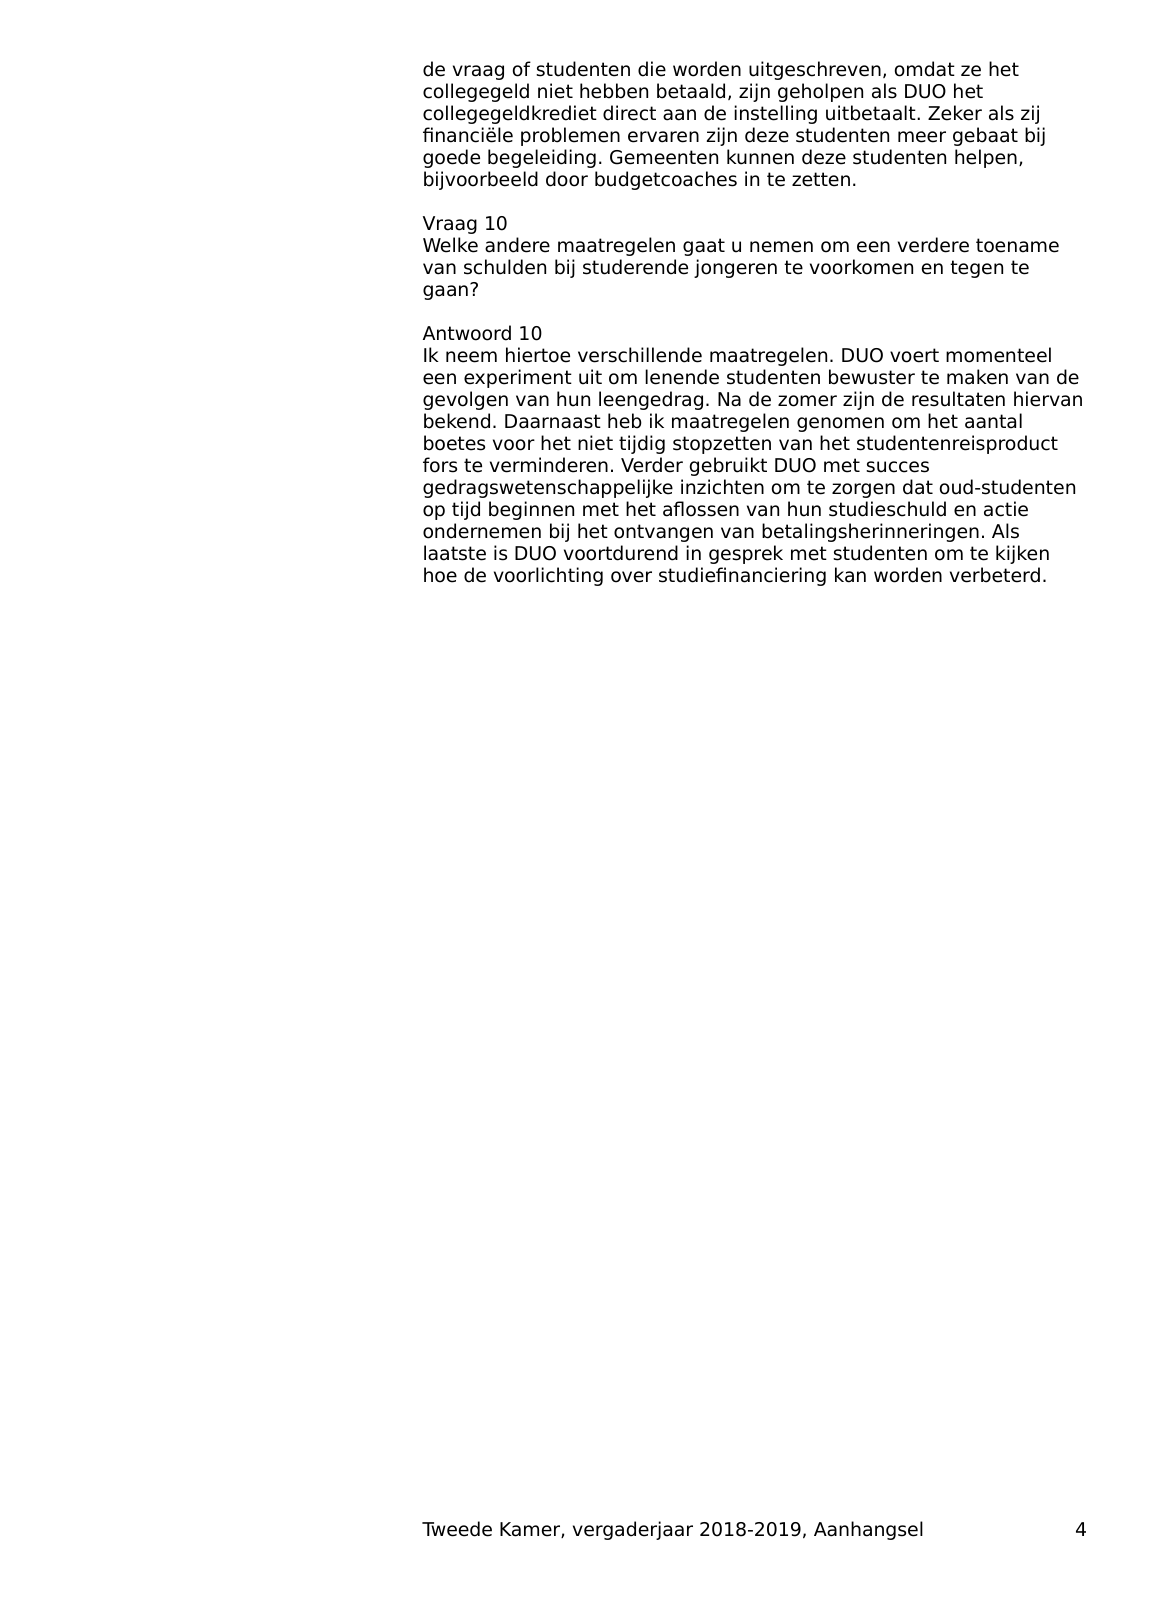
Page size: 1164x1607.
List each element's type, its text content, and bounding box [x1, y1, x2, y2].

text Vraag 10 [422, 213, 1087, 235]
text Ik neem hiertoe verschillende maatregelen. DUO voert momenteel een experiment uit om lenende studenten bewuster te maken van de gevolgen van hun leengedrag. Na de zomer zijn de resultaten hiervan bekend. Daarnaast heb ik maatregelen genomen om het aantal boetes voor het niet tijdig stopzetten van het studentenreisproduct fors te verminderen. Verder gebruikt DUO met succes gedragswetenschappelijke inzichten om te zorgen dat oud-studenten op tijd beginnen met het aflossen van hun studieschuld en actie ondernemen bij het ontvangen van betalingsherinneringen. Als laatste is DUO voortdurend in gesprek met studenten om te kijken hoe de voorlichting over studiefinanciering kan worden verbeterd. [422, 345, 1087, 587]
text Welke andere maatregelen gaat u nemen om een verdere toename van schulden bij studerende jongeren te voorkomen en tegen te gaan? [422, 235, 1087, 301]
text Antwoord 10 [422, 323, 1087, 345]
text de vraag of studenten die worden uitgeschreven, omdat ze het collegegeld niet hebben betaald, zijn geholpen als DUO het collegegeldkrediet direct aan de instelling uitbetaalt. Zeker als zij financiële problemen ervaren zijn deze studenten meer gebaat bij goede begeleiding. Gemeenten kunnen deze studenten helpen, bijvoorbeeld door budgetcoaches in te zetten. [422, 59, 1087, 191]
